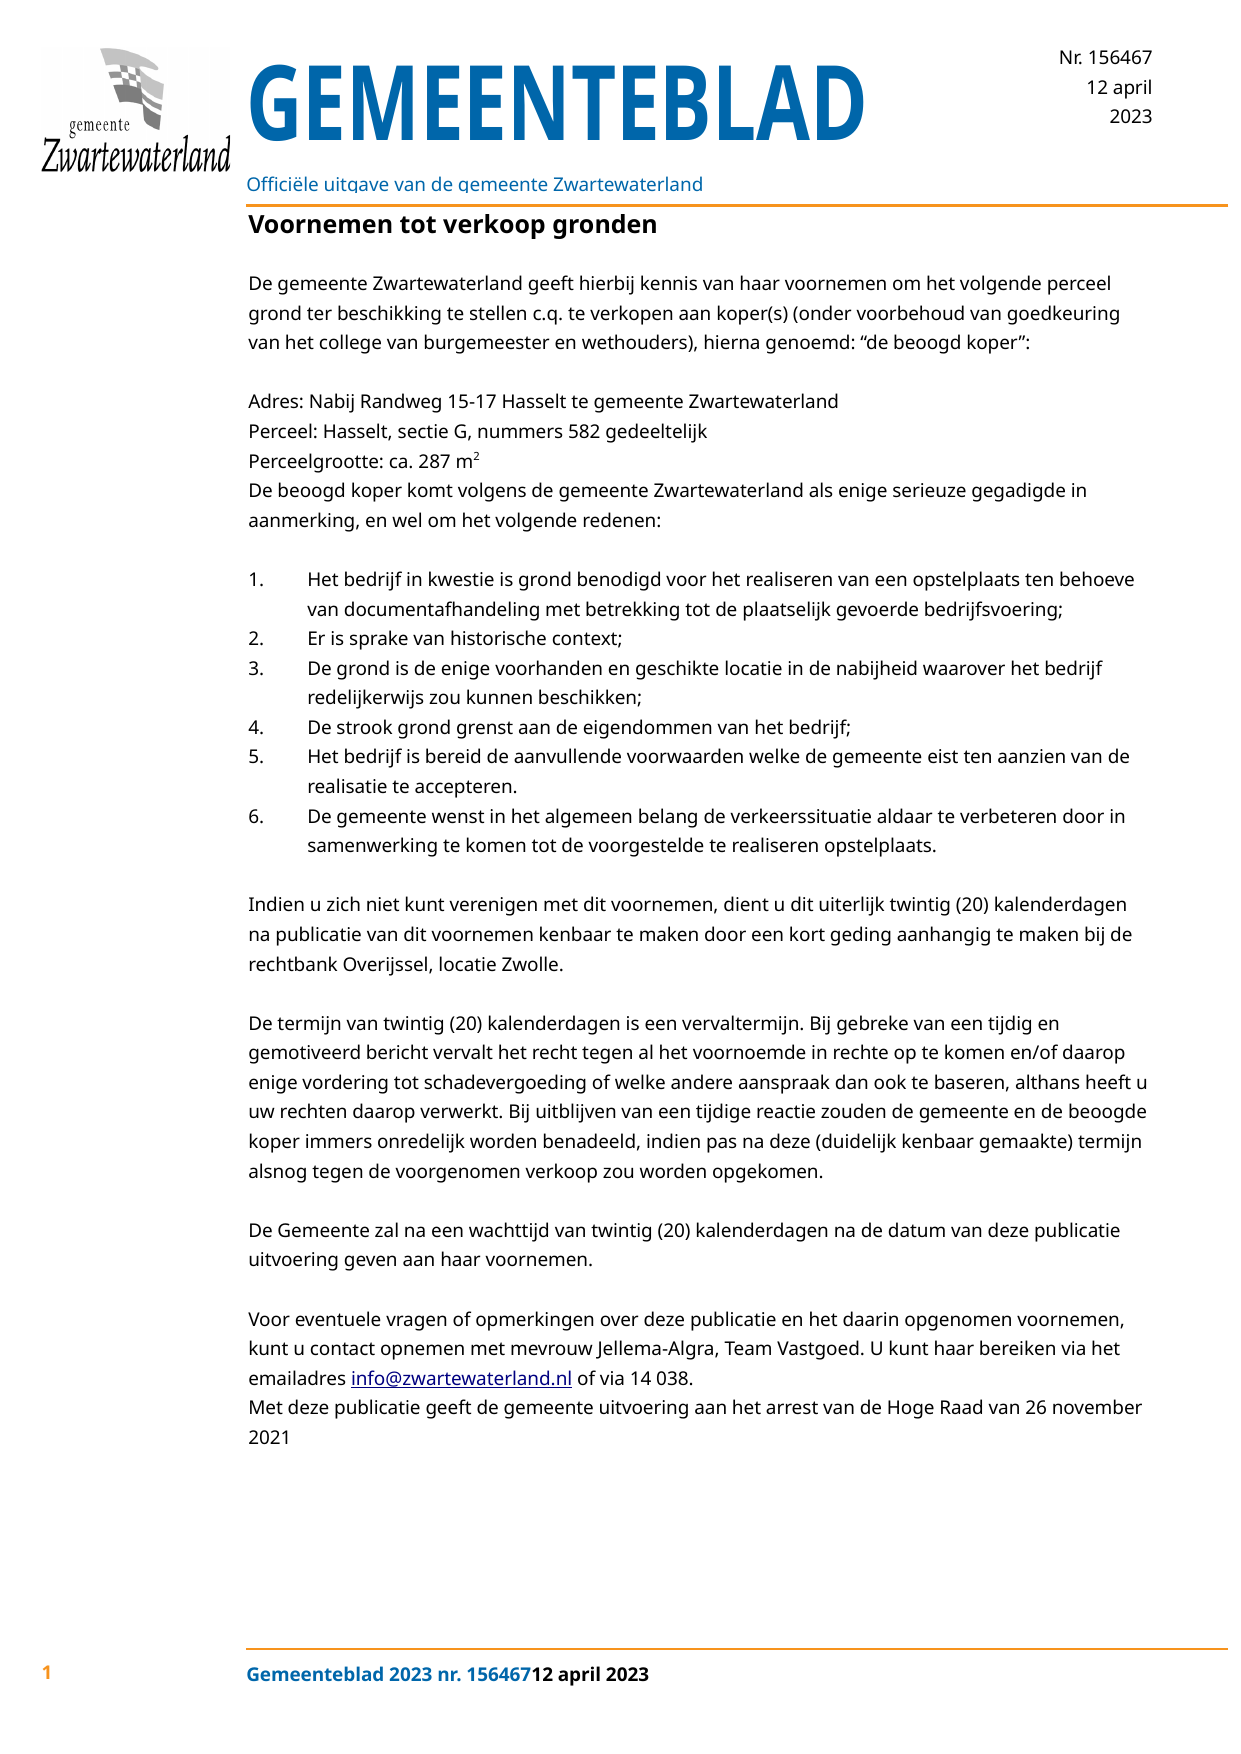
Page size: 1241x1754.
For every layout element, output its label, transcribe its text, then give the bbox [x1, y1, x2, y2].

text Indien u zich niet kunt verenigen met dit voornemen, dient u dit uiterlijk twintig (20) kalenderdagen na publicatie van dit voornemen kenbaar te maken door een kort geding aanhangig te maken bij de rechtbank Overijssel, locatie Zwolle. [248, 892, 1152, 976]
text Perceelgrootte: ca. 287 m2 [248, 448, 1152, 473]
text Voor eventuele vragen of opmerkingen over deze publicatie en het daarin opgenomen voornemen, kunt u contact opnemen met mevrouw Jellema-Algra, Team Vastgoed. U kunt haar bereiken via het emailadres info@zwartewaterland.nl of via 14 038. [248, 1306, 1152, 1391]
list Het bedrijf in kwestie is grond benodigd voor het realiseren van een opstelplaats ten behoeve van documentafhandeling met betrekking tot de plaatselijk gevoerde bedrijfsvoering; [248, 566, 1152, 621]
text Met deze publicatie geeft de gemeente uitvoering aan het arrest van de Hoge Raad van 26 november 2021 [248, 1394, 1152, 1450]
picture [41, 47, 231, 172]
list De gemeente wenst in het algemeen belang de verkeerssituatie aldaar te verbeteren door in samenwerking te komen tot de voorgestelde te realiseren opstelplaats. [248, 803, 1152, 858]
text De beoogd koper komt volgens de gemeente Zwartewaterland als enige serieuze gegadigde in aanmerking, en wel om het volgende redenen: [248, 477, 1152, 533]
list Er is sprake van historische context; [248, 625, 1152, 651]
text De gemeente Zwartewaterland geeft hierbij kennis van haar voornemen om het volgende perceel grond ter beschikking te stellen c.q. te verkopen aan koper(s) (onder voorbehoud van goedkeuring van het college van burgemeester en wethouders), hierna genoemd: “de beoogd koper”: [248, 270, 1152, 355]
text Voornemen tot verkoop gronden [248, 207, 1152, 241]
list De strook grond grenst aan de eigendommen van het bedrijf; [248, 714, 1152, 740]
list Het bedrijf is bereid de aanvullende voorwaarden welke de gemeente eist ten aanzien van de realisatie te accepteren. [248, 744, 1152, 799]
text De termijn van twintig (20) kalenderdagen is een vervaltermijn. Bij gebreke van een tijdig en gemotiveerd bericht vervalt het recht tegen al het voornoemde in rechte op te komen en/of daarop enige vordering tot schadevergoeding of welke andere aanspraak dan ook te baseren, althans heeft u uw rechten daarop verwerkt. Bij uitblijven van een tijdige reactie zouden de gemeente en de beoogde koper immers onredelijk worden benadeeld, indien pas na deze (duidelijk kenbaar gemaakte) termijn alsnog tegen de voorgenomen verkoop zou worden opgekomen. [248, 1010, 1152, 1183]
text Perceel: Hasselt, sectie G, nummers 582 gedeeltelijk [248, 418, 1152, 444]
text De Gemeente zal na een wachttijd van twintig (20) kalenderdagen na de datum van deze publicatie uitvoering geven aan haar voornemen. [248, 1217, 1152, 1272]
text Adres: Nabij Randweg 15-17 Hasselt te gemeente Zwartewaterland [248, 389, 1152, 414]
list De grond is de enige voorhanden en geschikte locatie in de nabijheid waarover het bedrijf redelijkerwijs zou kunnen beschikken; [248, 655, 1152, 710]
